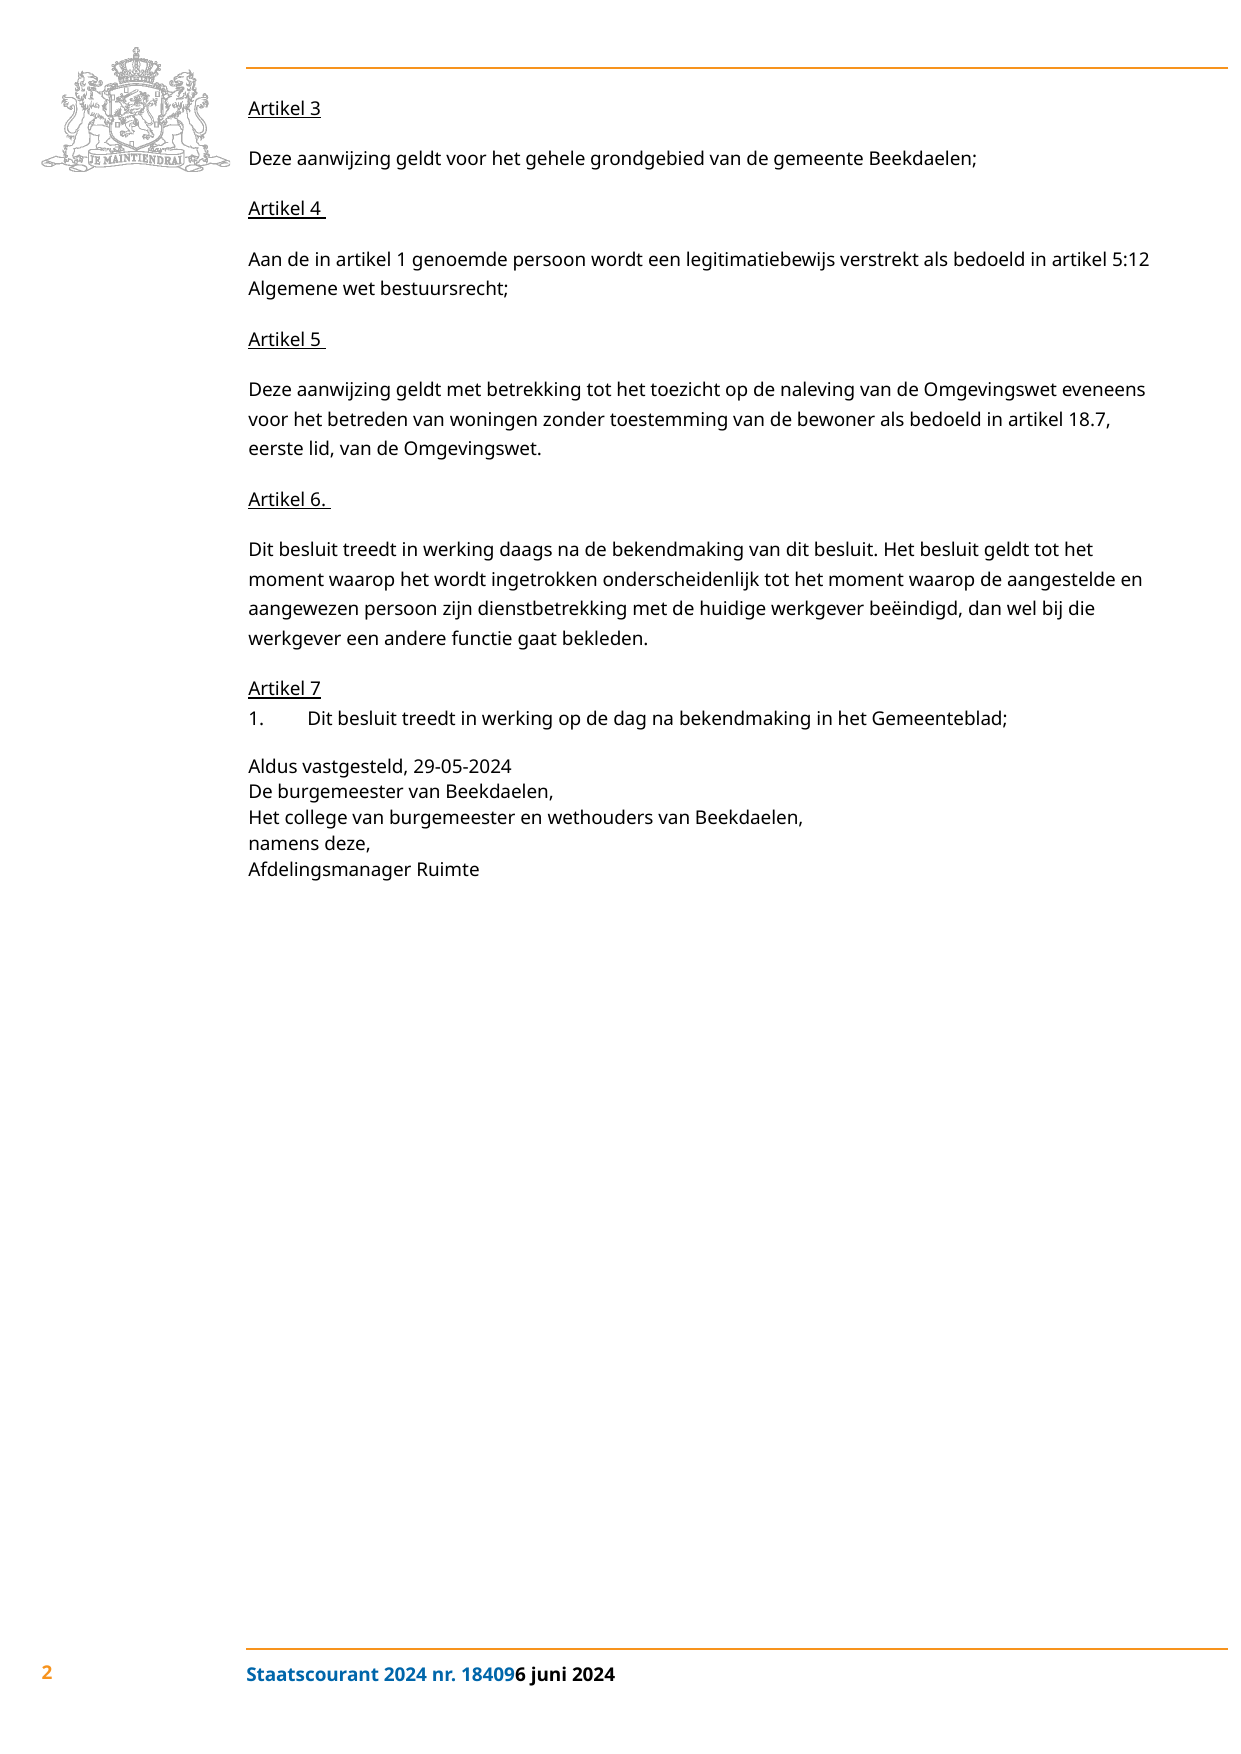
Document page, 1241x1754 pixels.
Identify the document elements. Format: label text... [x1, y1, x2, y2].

list Dit besluit treedt in werking op de dag na bekendmaking in het Gemeenteblad; [248, 705, 1152, 731]
text Artikel 3 [248, 95, 1152, 121]
text Artikel 7 [248, 676, 1152, 701]
text Artikel 4 [248, 196, 1152, 221]
picture [41, 47, 231, 172]
text Afdelingsmanager Ruimte [248, 856, 1152, 882]
text namens deze, [248, 830, 1152, 856]
text De burgemeester van Beekdaelen, [248, 779, 1152, 804]
text Het college van burgemeester en wethouders van Beekdaelen, [248, 804, 1152, 830]
text Artikel 6. [248, 486, 1152, 512]
text Aan de in artikel 1 genoemde persoon wordt een legitimatiebewijs verstrekt als bedoeld in artikel 5:12 Algemene wet bestuursrecht; [248, 246, 1152, 301]
text Deze aanwijzing geldt voor het gehele grondgebied van de gemeente Beekdaelen; [248, 145, 1152, 171]
text Dit besluit treedt in werking daags na de bekendmaking van dit besluit. Het besluit geldt tot het moment waarop het wordt ingetrokken onderscheidenlijk tot het moment waarop de aangestelde en aangewezen persoon zijn dienstbetrekking met de huidige werkgever beëindigd, dan wel bij die werkgever een andere functie gaat bekleden. [248, 536, 1152, 651]
text Deze aanwijzing geldt met betrekking tot het toezicht op de naleving van de Omgevingswet eveneens voor het betreden van woningen zonder toestemming van de bewoner als bedoeld in artikel 18.7, eerste lid, van de Omgevingswet. [248, 376, 1152, 461]
text Aldus vastgesteld, 29-05-2024 [248, 753, 1152, 779]
text Artikel 5 [248, 326, 1152, 352]
